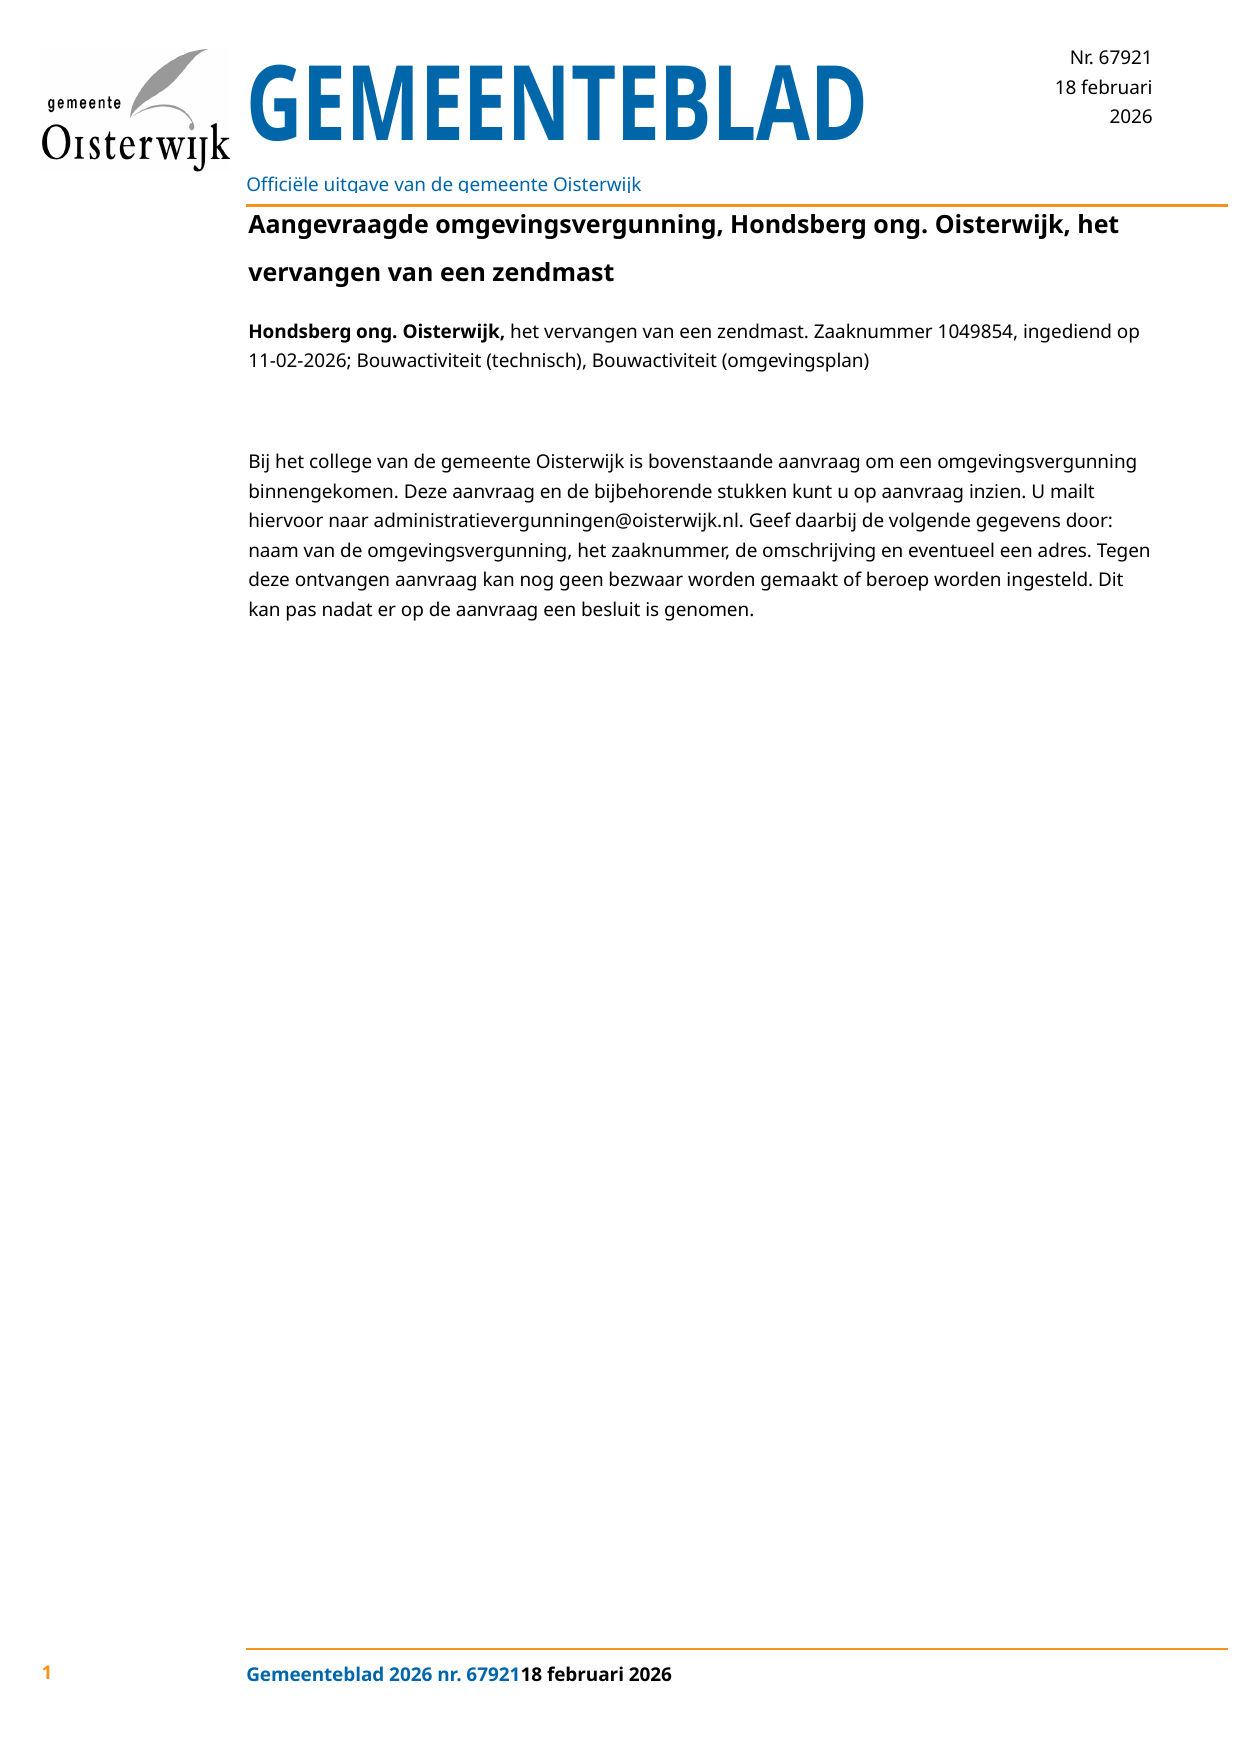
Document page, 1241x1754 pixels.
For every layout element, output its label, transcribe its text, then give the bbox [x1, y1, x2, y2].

picture [41, 47, 231, 172]
text Aangevraagde omgevingsvergunning, Hondsberg ong. Oisterwijk, het vervangen van een zendmast [248, 207, 1152, 288]
text Hondsberg ong. Oisterwijk, het vervangen van een zendmast. Zaaknummer 1049854, ingediend op 11-02-2026; Bouwactiviteit (technisch), Bouwactiviteit (omgevingsplan) [248, 318, 1152, 373]
text Bij het college van de gemeente Oisterwijk is bovenstaande aanvraag om een omgevingsvergunning binnengekomen. Deze aanvraag en de bijbehorende stukken kunt u op aanvraag inzien. U mailt hiervoor naar administratievergunningen@oisterwijk.nl. Geef daarbij de volgende gegevens door: naam van de omgevingsvergunning, het zaaknummer, de omschrijving en eventueel een adres. Tegen deze ontvangen aanvraag kan nog geen bezwaar worden gemaakt of beroep worden ingesteld. Dit kan pas nadat er op de aanvraag een besluit is genomen. [248, 448, 1152, 622]
